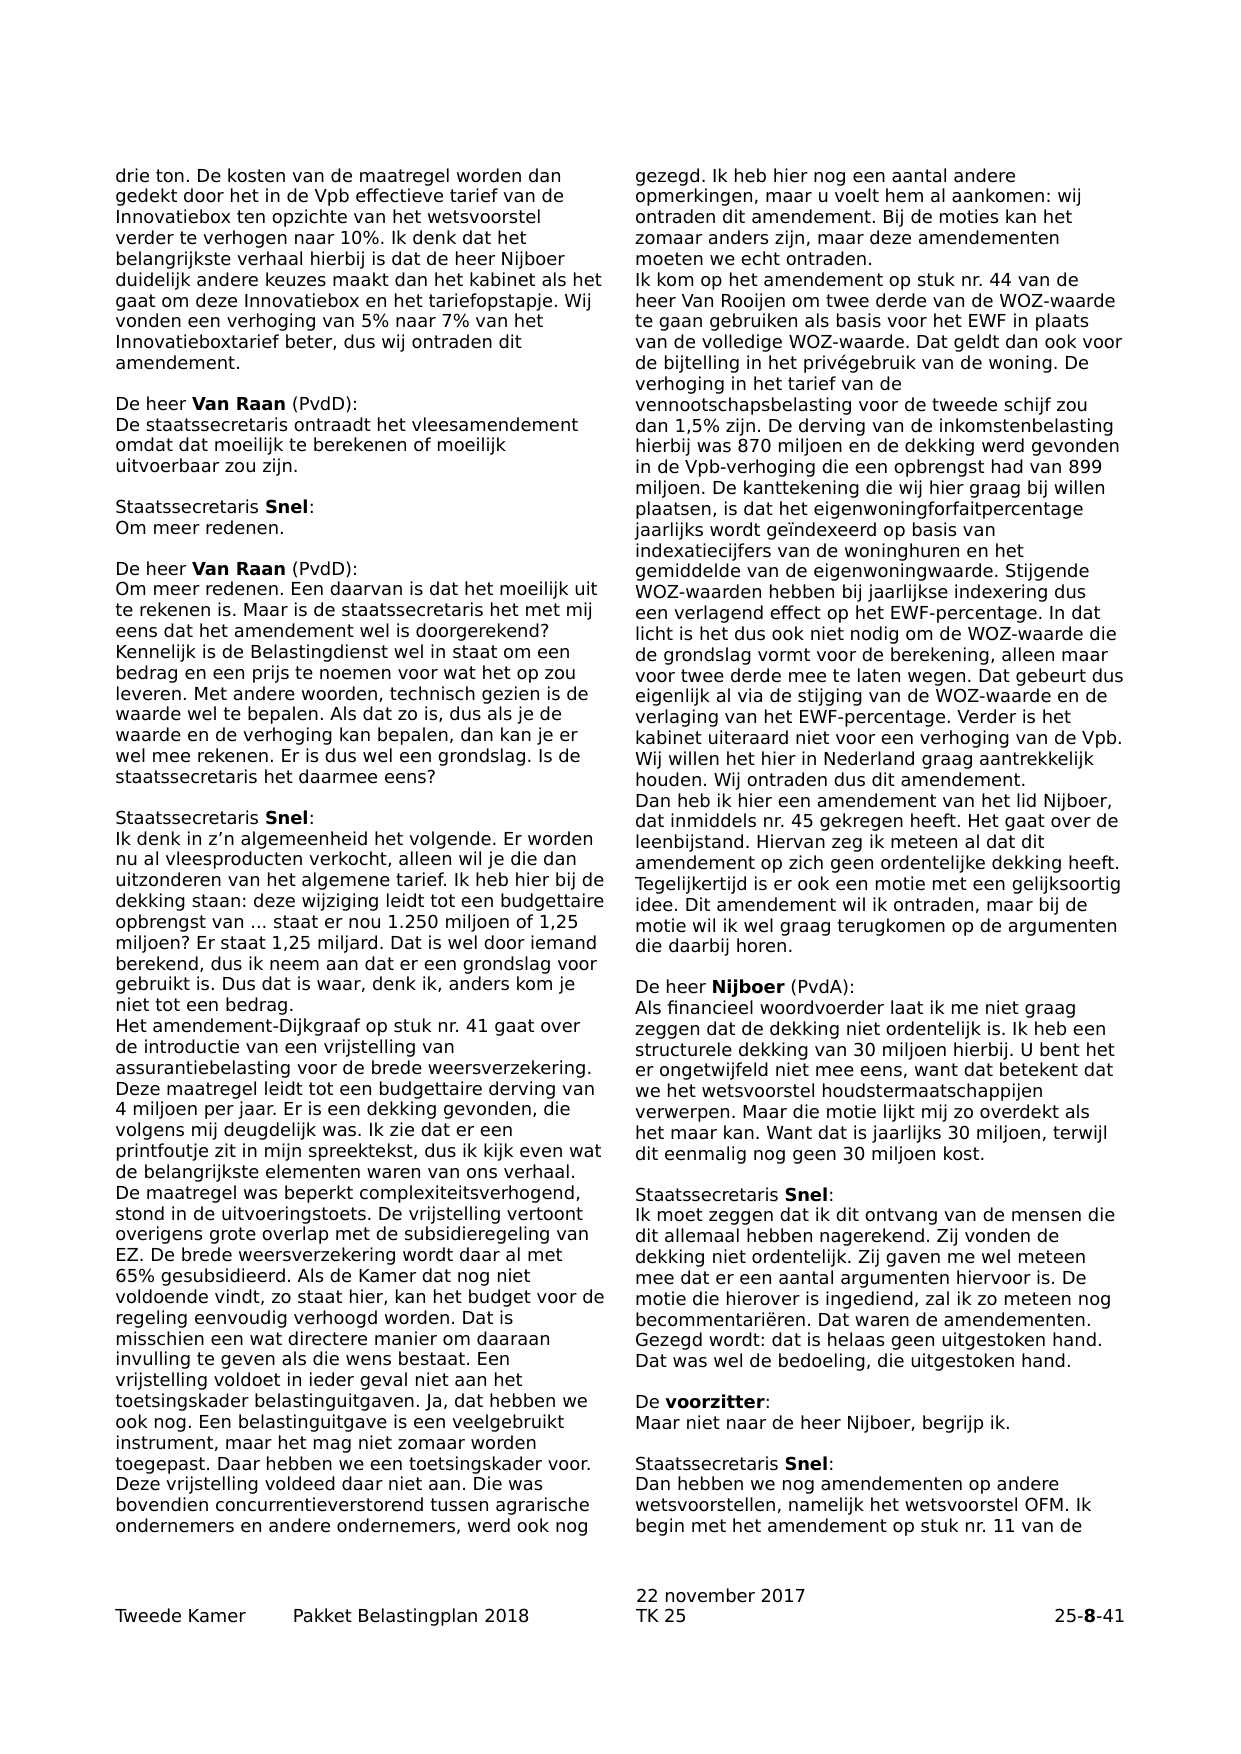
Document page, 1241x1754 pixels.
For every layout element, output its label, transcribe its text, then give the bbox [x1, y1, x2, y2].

text De heer Van Raan (PvdD): [115, 558, 605, 579]
text De staatssecretaris ontraadt het vleesamendement omdat dat moeilijk te berekenen of moeilijk uitvoerbaar zou zijn. [115, 414, 605, 477]
text Staatssecretaris Snel: [635, 1184, 1125, 1205]
text Staatssecretaris Snel: [635, 1453, 1125, 1474]
text Dan heb ik hier een amendement van het lid Nijboer, dat inmiddels nr. 45 gekregen heeft. Het gaat over de leenbijstand. Hiervan zeg ik meteen al dat dit amendement op zich geen ordentelijke dekking heeft. Tegelijkertijd is er ook een motie met een gelijksoortig idee. Dit amendement wil ik ontraden, maar bij de motie wil ik wel graag terugkomen op de argumenten die daarbij horen. [635, 790, 1125, 957]
text Het amendement-Dijkgraaf op stuk nr. 41 gaat over de introductie van een vrijstelling van assurantiebelasting voor de brede weersverzekering. Deze maatregel leidt tot een budgettaire derving van 4 miljoen per jaar. Er is een dekking gevonden, die volgens mij deugdelijk was. Ik zie dat er een printfoutje zit in mijn spreektekst, dus ik kijk even wat de belangrijkste elementen waren van ons verhaal. De maatregel was beperkt complexiteitsverhogend, stond in de uitvoeringstoets. De vrijstelling vertoont overigens grote overlap met de subsidieregeling van EZ. De brede weersverzekering wordt daar al met 65% gesubsidieerd. Als de Kamer dat nog niet voldoende vindt, zo staat hier, kan het budget voor de regeling eenvoudig verhoogd worden. Dat is misschien een wat directere manier om daaraan invulling te geven als die wens bestaat. Een vrijstelling voldoet in ieder geval niet aan het toetsingskader belastinguitgaven. Ja, dat hebben we ook nog. Een belastinguitgave is een veelgebruikt instrument, maar het mag niet zomaar worden toegepast. Daar hebben we een toetsingskader voor. Deze vrijstelling voldeed daar niet aan. Die was bovendien concurrentieverstorend tussen agrarische ondernemers en andere ondernemers, werd ook nog [115, 1016, 605, 1537]
text De voorzitter: [635, 1392, 1125, 1412]
text Ik denk in z’n algemeenheid het volgende. Er worden nu al vleesproducten verkocht, alleen wil je die dan uitzonderen van het algemene tarief. Ik heb hier bij de dekking staan: deze wijziging leidt tot een budgettaire opbrengst van ... staat er nou 1.250 miljoen of 1,25 miljoen? Er staat 1,25 miljard. Dat is wel door iemand berekend, dus ik neem aan dat er een grondslag voor gebruikt is. Dus dat is waar, denk ik, anders kom je niet tot een bedrag. [115, 828, 605, 1016]
text Dan hebben we nog amendementen op andere wetsvoorstellen, namelijk het wetsvoorstel OFM. Ik begin met het amendement op stuk nr. 11 van de [635, 1474, 1125, 1537]
text Om meer redenen. [115, 518, 605, 538]
text De heer Nijboer (PvdA): [635, 977, 1125, 998]
text gezegd. Ik heb hier nog een aantal andere opmerkingen, maar u voelt hem al aankomen: wij ontraden dit amendement. Bij de moties kan het zomaar anders zijn, maar deze amendementen moeten we echt ontraden. [635, 165, 1125, 269]
text Om meer redenen. Een daarvan is dat het moeilijk uit te rekenen is. Maar is de staatssecretaris het met mij eens dat het amendement wel is doorgerekend? Kennelijk is de Belastingdienst wel in staat om een bedrag en een prijs te noemen voor wat het op zou leveren. Met andere woorden, technisch gezien is de waarde wel te bepalen. Als dat zo is, dus als je de waarde en de verhoging kan bepalen, dan kan je er wel mee rekenen. Er is dus wel een grondslag. Is de staatssecretaris het daarmee eens? [115, 579, 605, 787]
text De heer Van Raan (PvdD): [115, 394, 605, 414]
text Ik moet zeggen dat ik dit ontvang van de mensen die dit allemaal hebben nagerekend. Zij vonden de dekking niet ordentelijk. Zij gaven me wel meteen mee dat er een aantal argumenten hiervoor is. De motie die hierover is ingediend, zal ik zo meteen nog becommentariëren. Dat waren de amendementen. Gezegd wordt: dat is helaas geen uitgestoken hand. Dat was wel de bedoeling, die uitgestoken hand. [635, 1205, 1125, 1372]
text Staatssecretaris Snel: [115, 807, 605, 828]
text Staatssecretaris Snel: [115, 497, 605, 518]
text Ik kom op het amendement op stuk nr. 44 van de heer Van Rooijen om twee derde van de WOZ-waarde te gaan gebruiken als basis voor het EWF in plaats van de volledige WOZ-waarde. Dat geldt dan ook voor de bijtelling in het privégebruik van de woning. De verhoging in het tarief van de vennootschapsbelasting voor de tweede schijf zou dan 1,5% zijn. De derving van de inkomstenbelasting hierbij was 870 miljoen en de dekking werd gevonden in de Vpb-verhoging die een opbrengst had van 899 miljoen. De kanttekening die wij hier graag bij willen plaatsen, is dat het eigenwoningforfaitpercentage jaarlijks wordt geïndexeerd op basis van indexatiecijfers van de woninghuren en het gemiddelde van de eigenwoningwaarde. Stijgende WOZ-waarden hebben bij jaarlijkse indexering dus een verlagend effect op het EWF-percentage. In dat licht is het dus ook niet nodig om de WOZ-waarde die de grondslag vormt voor de berekening, alleen maar voor twee derde mee te laten wegen. Dat gebeurt dus eigenlijk al via de stijging van de WOZ-waarde en de verlaging van het EWF-percentage. Verder is het kabinet uiteraard niet voor een verhoging van de Vpb. Wij willen het hier in Nederland graag aantrekkelijk houden. Wij ontraden dus dit amendement. [635, 269, 1125, 790]
text Maar niet naar de heer Nijboer, begrijp ik. [635, 1412, 1125, 1433]
text Als financieel woordvoerder laat ik me niet graag zeggen dat de dekking niet ordentelijk is. Ik heb een structurele dekking van 30 miljoen hierbij. U bent het er ongetwijfeld niet mee eens, want dat betekent dat we het wetsvoorstel houdstermaatschappijen verwerpen. Maar die motie lijkt mij zo overdekt als het maar kan. Want dat is jaarlijks 30 miljoen, terwijl dit eenmalig nog geen 30 miljoen kost. [635, 998, 1125, 1164]
text drie ton. De kosten van de maatregel worden dan gedekt door het in de Vpb effectieve tarief van de Innovatiebox ten opzichte van het wetsvoorstel verder te verhogen naar 10%. Ik denk dat het belangrijkste verhaal hierbij is dat de heer Nijboer duidelijk andere keuzes maakt dan het kabinet als het gaat om deze Innovatiebox en het tariefopstapje. Wij vonden een verhoging van 5% naar 7% van het Innovatieboxtarief beter, dus wij ontraden dit amendement. [115, 165, 605, 374]
